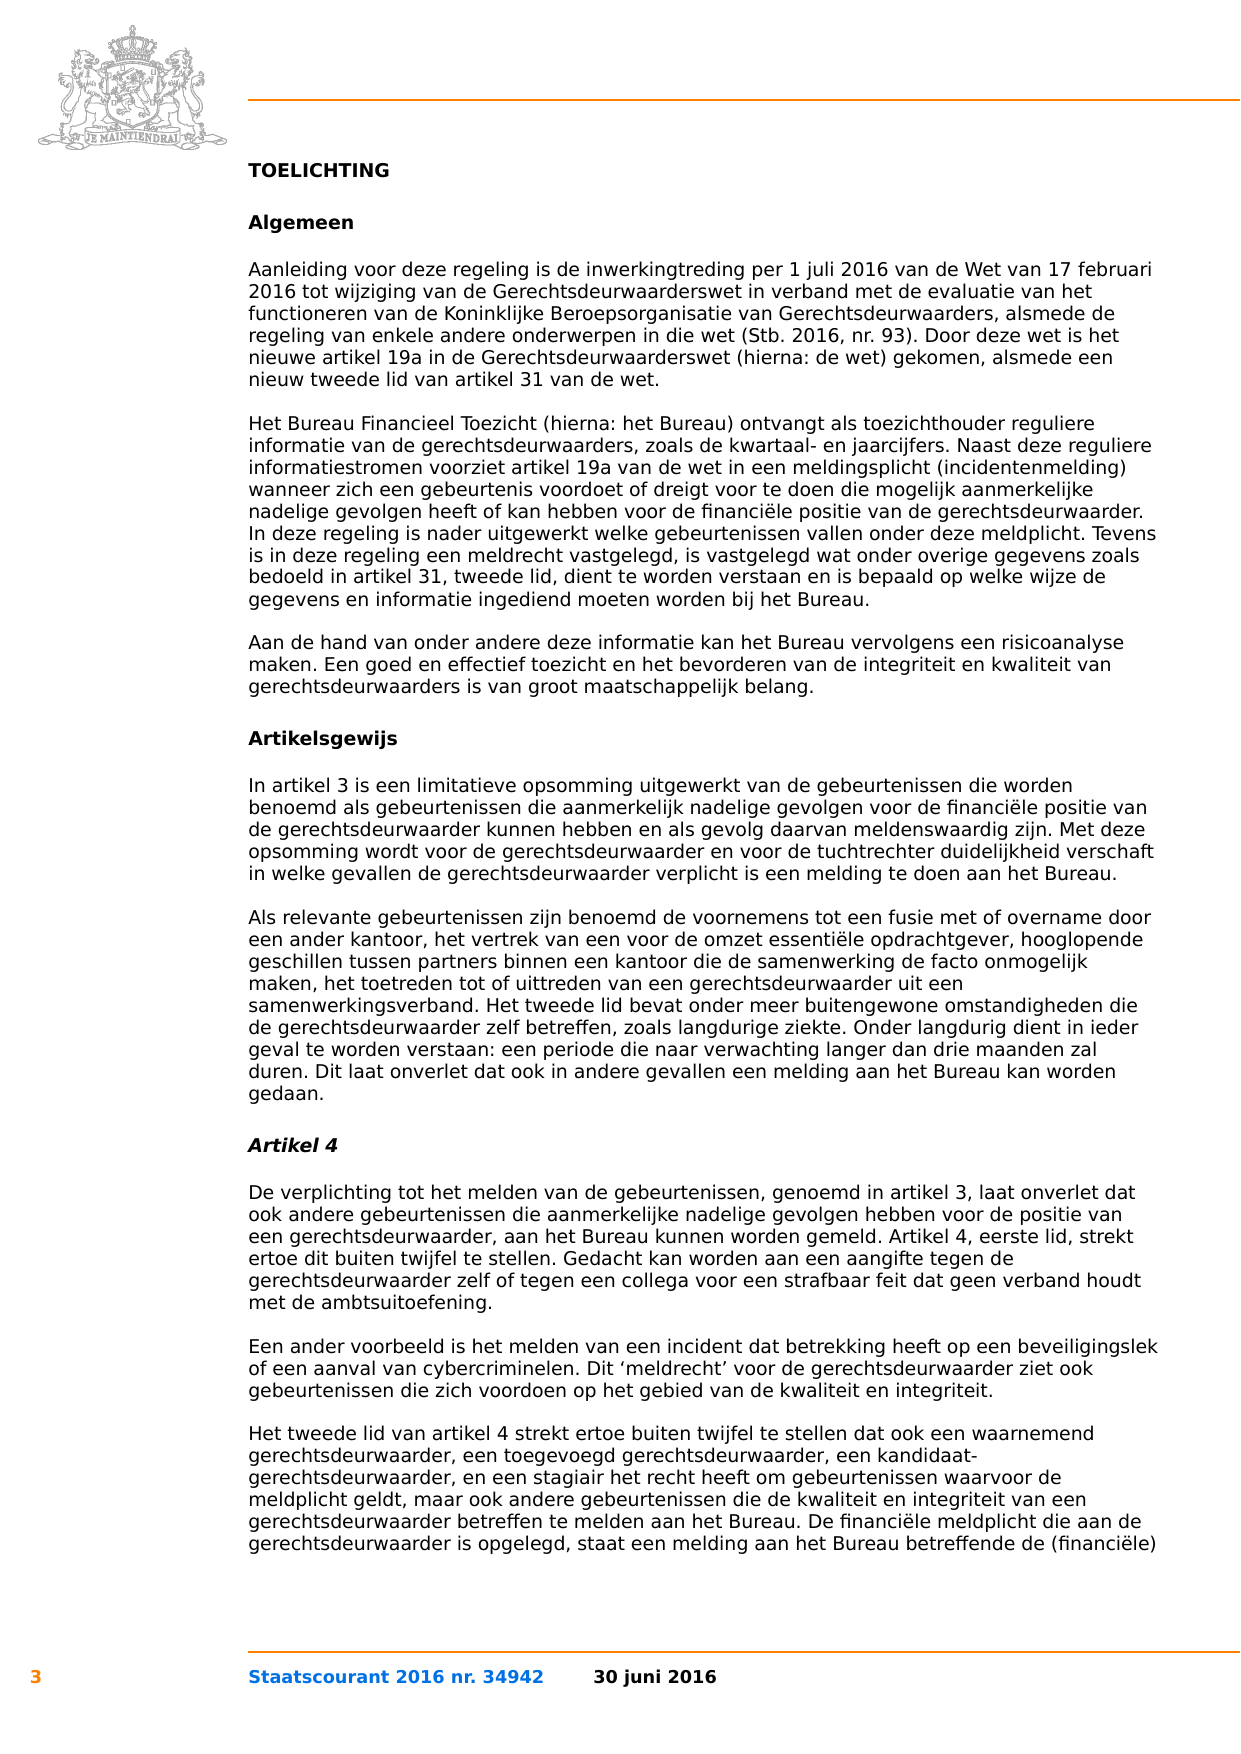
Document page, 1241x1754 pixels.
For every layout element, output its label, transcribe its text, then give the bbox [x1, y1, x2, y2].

subtitle TOELICHTING [248, 160, 1163, 182]
text Het Bureau Financieel Toezicht (hierna: het Bureau) ontvangt als toezichthouder reguliere informatie van de gerechtsdeurwaarders, zoals de kwartaal- en jaarcijfers. Naast deze reguliere informatiestromen voorziet artikel 19a van de wet in een meldingsplicht (incidentenmelding) wanneer zich een gebeurtenis voordoet of dreigt voor te doen die mogelijk aanmerkelijke nadelige gevolgen heeft of kan hebben voor de financiële positie van de gerechtsdeurwaarder. In deze regeling is nader uitgewerkt welke gebeurtenissen vallen onder deze meldplicht. Tevens is in deze regeling een meldrecht vastgelegd, is vastgelegd wat onder overige gegevens zoals bedoeld in artikel 31, tweede lid, dient te worden verstaan en is bepaald op welke wijze de gegevens en informatie ingediend moeten worden bij het Bureau. [248, 413, 1163, 610]
text Aan de hand van onder andere deze informatie kan het Bureau vervolgens een risicoanalyse maken. Een goed en effectief toezicht en het bevorderen van de integriteit en kwaliteit van gerechtsdeurwaarders is van groot maatschappelijk belang. [248, 632, 1163, 698]
text Het tweede lid van artikel 4 strekt ertoe buiten twijfel te stellen dat ook een waarnemend gerechtsdeurwaarder, een toegevoegd gerechtsdeurwaarder, een kandidaat-gerechtsdeurwaarder, en een stagiair het recht heeft om gebeurtenissen waarvoor de meldplicht geldt, maar ook andere gebeurtenissen die de kwaliteit en integriteit van een gerechtsdeurwaarder betreffen te melden aan het Bureau. De financiële meldplicht die aan de gerechtsdeurwaarder is opgelegd, staat een melding aan het Bureau betreffende de (financiële) [248, 1423, 1163, 1555]
text In artikel 3 is een limitatieve opsomming uitgewerkt van de gebeurtenissen die worden benoemd als gebeurtenissen die aanmerkelijk nadelige gevolgen voor de financiële positie van de gerechtsdeurwaarder kunnen hebben en als gevolg daarvan meldenswaardig zijn. Met deze opsomming wordt voor de gerechtsdeurwaarder en voor de tuchtrechter duidelijkheid verschaft in welke gevallen de gerechtsdeurwaarder verplicht is een melding te doen aan het Bureau. [248, 775, 1163, 885]
text Als relevante gebeurtenissen zijn benoemd de voornemens tot een fusie met of overname door een ander kantoor, het vertrek van een voor de omzet essentiële opdrachtgever, hooglopende geschillen tussen partners binnen een kantoor die de samenwerking de facto onmogelijk maken, het toetreden tot of uittreden van een gerechtsdeurwaarder uit een samenwerkingsverband. Het tweede lid bevat onder meer buitengewone omstandigheden die de gerechtsdeurwaarder zelf betreffen, zoals langdurige ziekte. Onder langdurig dient in ieder geval te worden verstaan: een periode die naar verwachting langer dan drie maanden zal duren. Dit laat onverlet dat ook in andere gevallen een melding aan het Bureau kan worden gedaan. [248, 907, 1163, 1105]
text Een ander voorbeeld is het melden van een incident dat betrekking heeft op een beveiligingslek of een aanval van cybercriminelen. Dit ‘meldrecht’ voor de gerechtsdeurwaarder ziet ook gebeurtenissen die zich voordoen op het gebied van de kwaliteit en integriteit. [248, 1336, 1163, 1401]
text Aanleiding voor deze regeling is de inwerkingtreding per 1 juli 2016 van de Wet van 17 februari 2016 tot wijziging van de Gerechtsdeurwaarderswet in verband met de evaluatie van het functioneren van de Koninklijke Beroepsorganisatie van Gerechtsdeurwaarders, alsmede de regeling van enkele andere onderwerpen in die wet (Stb. 2016, nr. 93). Door deze wet is het nieuwe artikel 19a in de Gerechtsdeurwaarderswet (hierna: de wet) gekomen, alsmede een nieuw tweede lid van artikel 31 van de wet. [248, 259, 1163, 391]
text De verplichting tot het melden van de gebeurtenissen, genoemd in artikel 3, laat onverlet dat ook andere gebeurtenissen die aanmerkelijke nadelige gevolgen hebben voor de positie van een gerechtsdeurwaarder, aan het Bureau kunnen worden gemeld. Artikel 4, eerste lid, strekt ertoe dit buiten twijfel te stellen. Gedacht kan worden aan een aangifte tegen de gerechtsdeurwaarder zelf of tegen een collega voor een strafbaar feit dat geen verband houdt met de ambtsuitoefening. [248, 1182, 1163, 1314]
picture [38, 25, 227, 150]
subtitle Artikelsgewijs [248, 728, 1163, 750]
subtitle Algemeen [248, 212, 1163, 234]
subtitle Artikel 4 [248, 1135, 1163, 1157]
